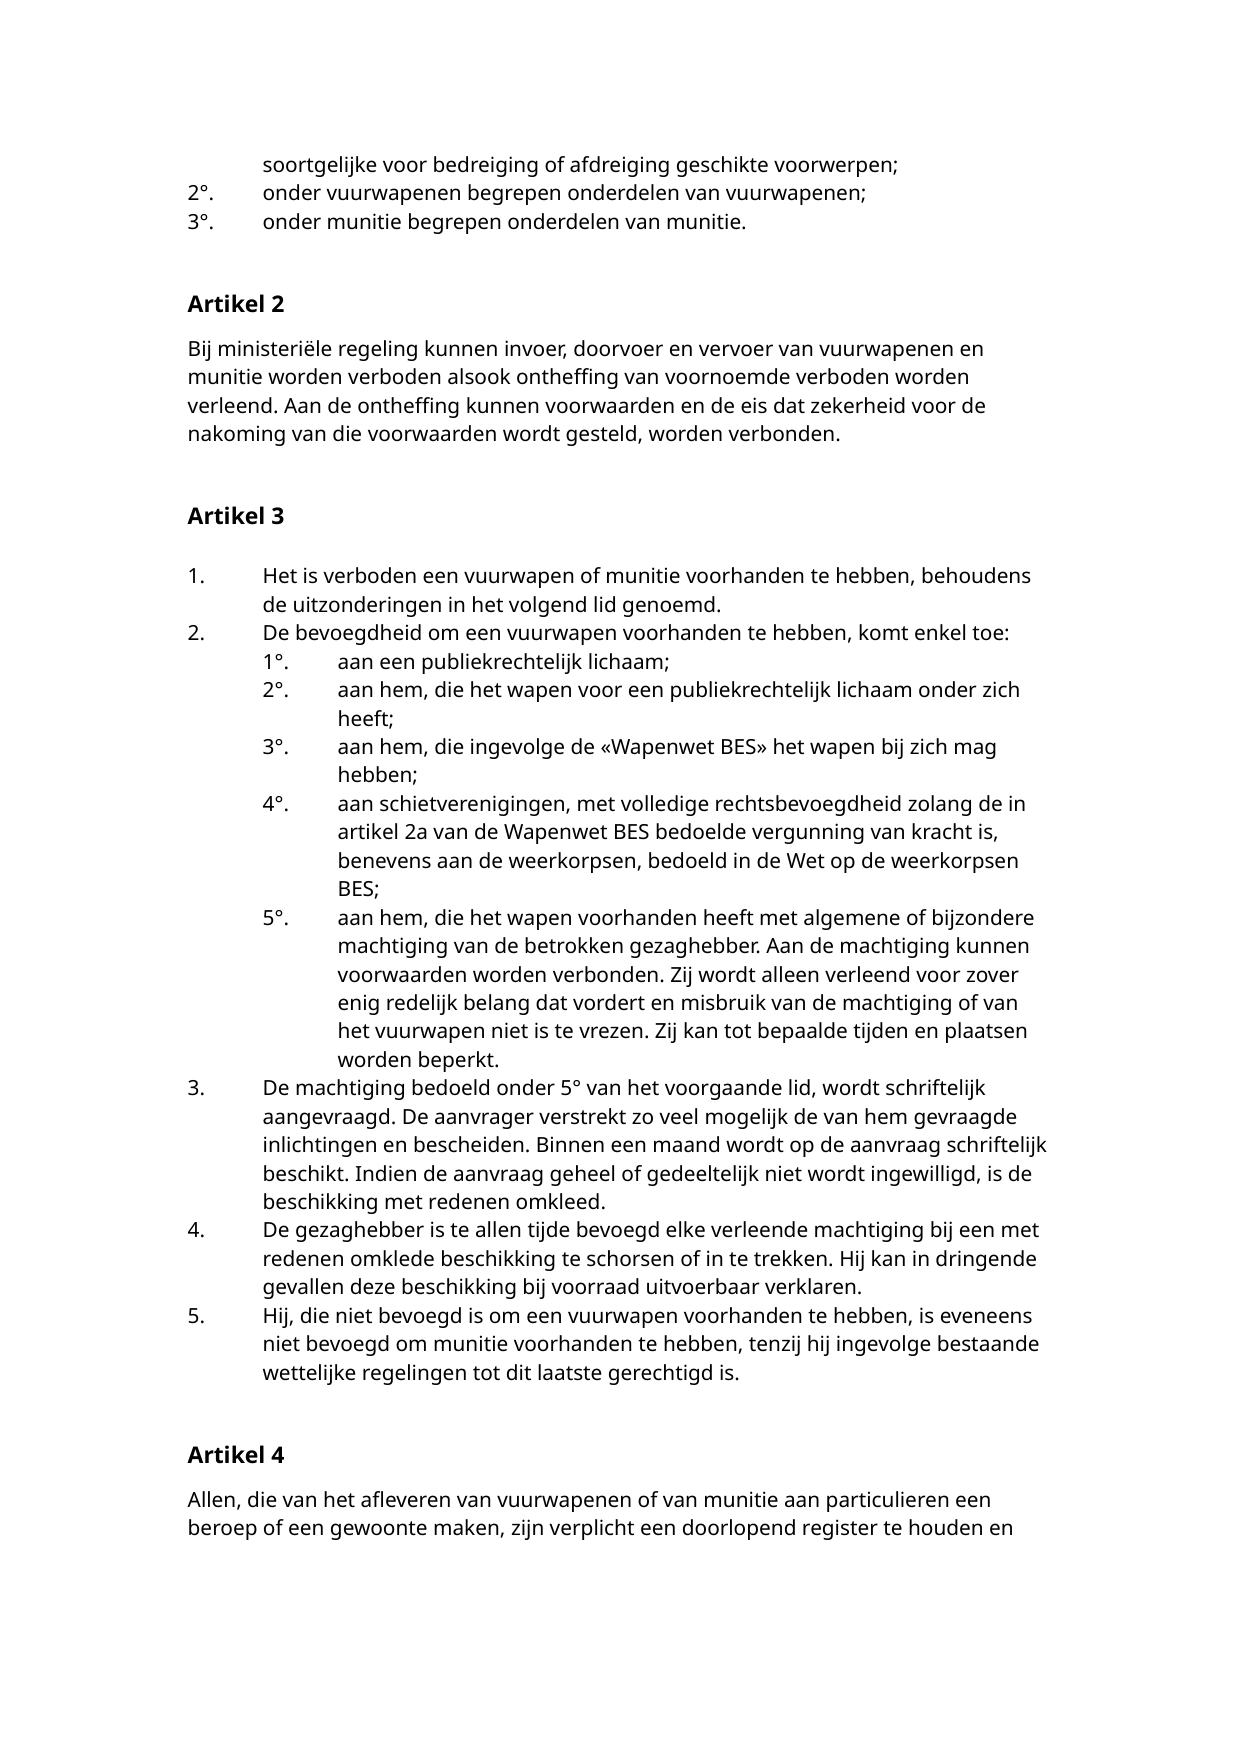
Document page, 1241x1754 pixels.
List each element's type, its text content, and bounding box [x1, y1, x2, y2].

list aan hem, die ingevolge de «Wapenwet BES» het wapen bij zich mag hebben; [262, 732, 1053, 789]
subtitle Artikel 2 [187, 288, 1053, 319]
subtitle Artikel 4 [187, 1439, 1053, 1470]
list onder vuurwapenen begrepen onderdelen van vuurwapenen; [187, 178, 1053, 207]
list De bevoegdheid om een vuurwapen voorhanden te hebben, komt enkel toe: [187, 618, 1053, 647]
list Hij, die niet bevoegd is om een vuurwapen voorhanden te hebben, is eveneens niet bevoegd om munitie voorhanden te hebben, tenzij hij ingevolge bestaande wettelijke regelingen tot dit laatste gerechtigd is. [187, 1301, 1053, 1386]
list aan een publiekrechtelijk lichaam; [262, 647, 1053, 675]
list aan hem, die het wapen voor een publiekrechtelijk lichaam onder zich heeft; [262, 675, 1053, 732]
list De machtiging bedoeld onder 5° van het voorgaande lid, wordt schriftelijk aangevraagd. De aanvrager verstrekt zo veel mogelijk de van hem gevraagde inlichtingen en bescheiden. Binnen een maand wordt op de aanvraag schriftelijk beschikt. Indien de aanvraag geheel of gedeeltelijk niet wordt ingewilligd, is de beschikking met redenen omkleed. [187, 1073, 1053, 1216]
list aan hem, die het wapen voorhanden heeft met algemene of bijzondere machtiging van de betrokken gezaghebber. Aan de machtiging kunnen voorwaarden worden verbonden. Zij wordt alleen verleend voor zover enig redelijk belang dat vordert en misbruik van de machtiging of van het vuurwapen niet is te vrezen. Zij kan tot bepaalde tijden en plaatsen worden beperkt. [262, 903, 1053, 1073]
list soortgelijke voor bedreiging of afdreiging geschikte voorwerpen; [187, 150, 1053, 178]
list aan schietverenigingen, met volledige rechtsbevoegdheid zolang de in artikel 2a van de Wapenwet BES bedoelde vergunning van kracht is, benevens aan de weerkorpsen, bedoeld in de Wet op de weerkorpsen BES; [262, 789, 1053, 903]
list Het is verboden een vuurwapen of munitie voorhanden te hebben, behoudens de uitzonderingen in het volgend lid genoemd. [187, 562, 1053, 618]
text Bij ministeriële regeling kunnen invoer, doorvoer en vervoer van vuurwapenen en munitie worden verboden alsook ontheffing van voornoemde verboden worden verleend. Aan de ontheffing kunnen voorwaarden en de eis dat zekerheid voor de nakoming van die voorwaarden wordt gesteld, worden verbonden. [187, 334, 1053, 448]
subtitle Artikel 3 [187, 500, 1053, 532]
list De gezaghebber is te allen tijde bevoegd elke verleende machtiging bij een met redenen omklede beschikking te schorsen of in te trekken. Hij kan in dringende gevallen deze beschikking bij voorraad uitvoerbaar verklaren. [187, 1216, 1053, 1301]
text Allen, die van het afleveren van vuurwapenen of van munitie aan particulieren een beroep of een gewoonte maken, zijn verplicht een doorlopend register te houden en [187, 1485, 1053, 1542]
list onder munitie begrepen onderdelen van munitie. [187, 207, 1053, 235]
